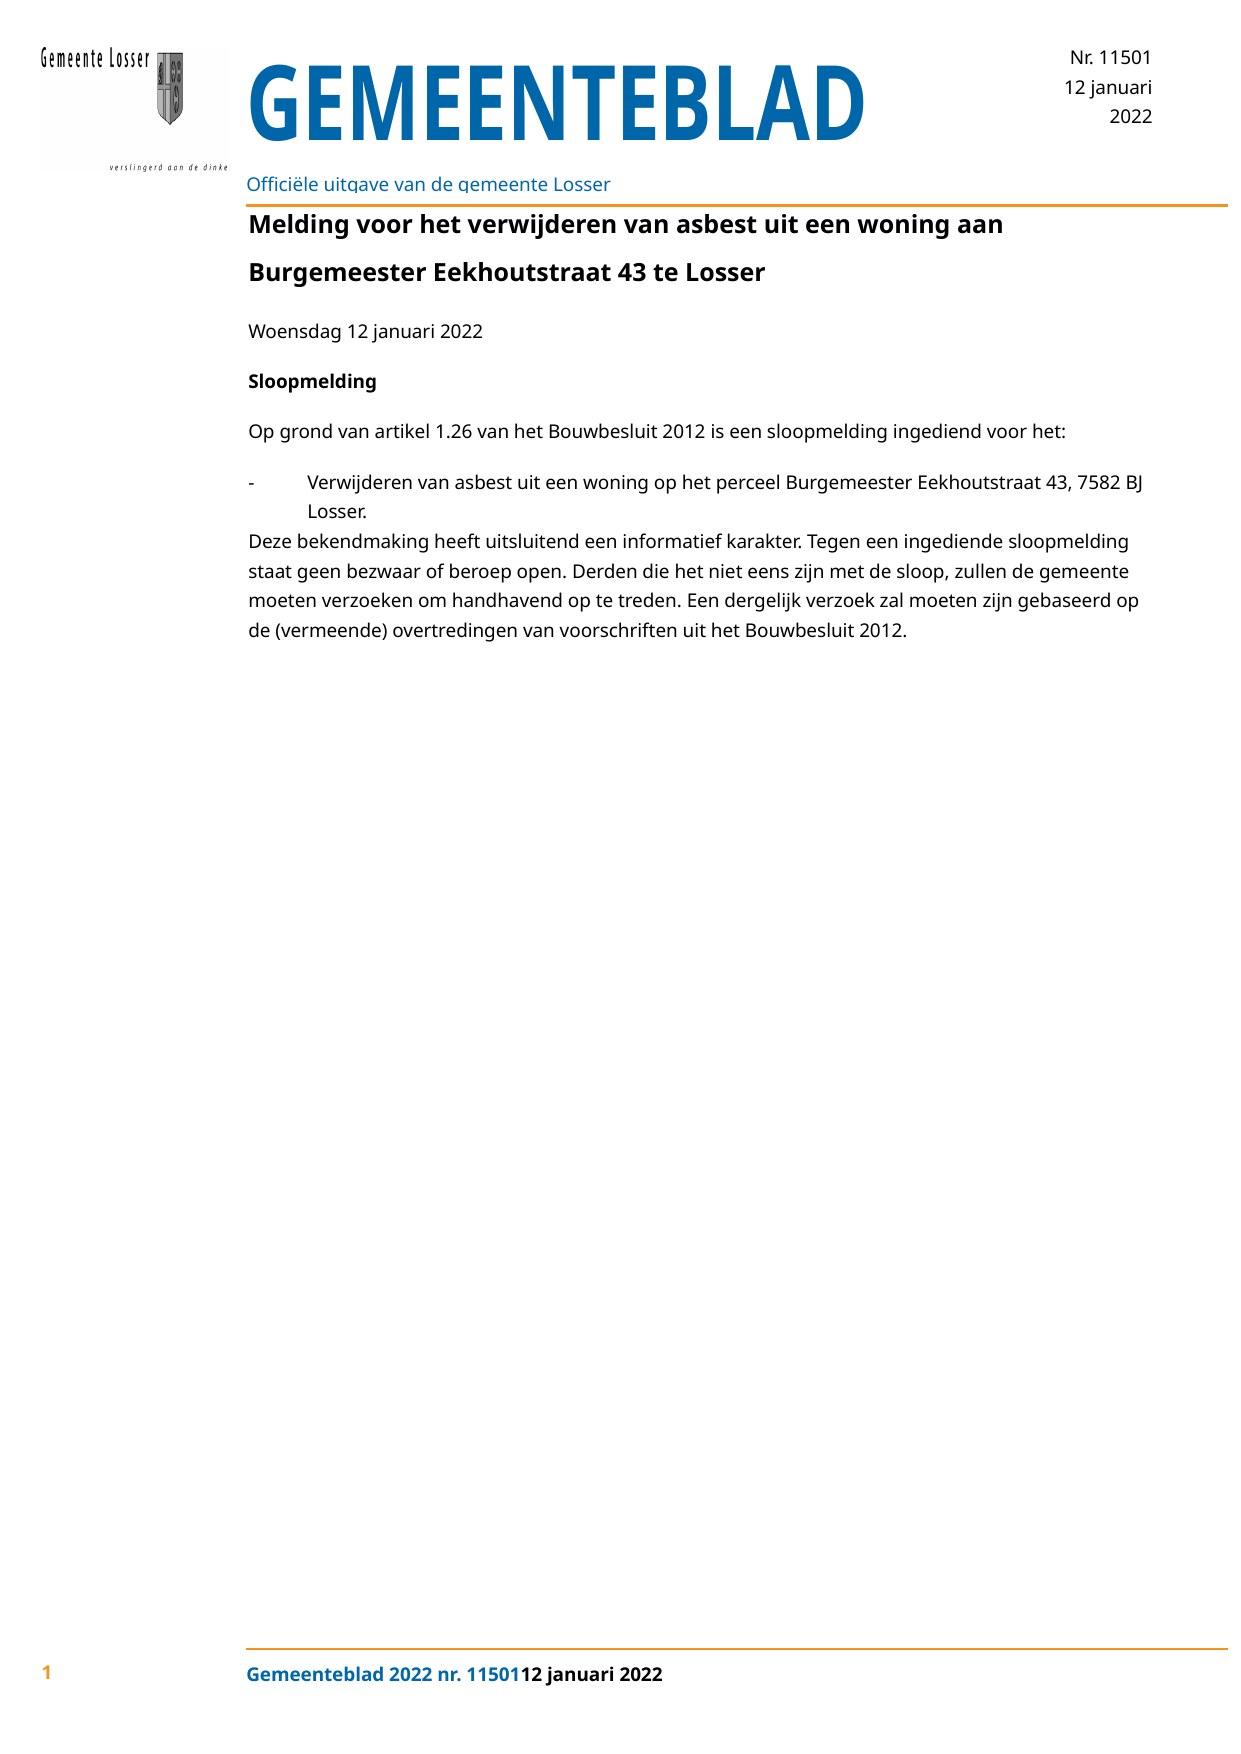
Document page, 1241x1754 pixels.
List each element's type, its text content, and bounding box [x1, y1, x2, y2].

text Sloopmelding [248, 368, 1152, 394]
text Melding voor het verwijderen van asbest uit een woning aan Burgemeester Eekhoutstraat 43 te Losser [248, 207, 1152, 288]
text Deze bekendmaking heeft uitsluitend een informatief karakter. Tegen een ingediende sloopmelding staat geen bezwaar of beroep open. Derden die het niet eens zijn met de sloop, zullen de gemeente moeten verzoeken om handhavend op te treden. Een dergelijk verzoek zal moeten zijn gebaseerd op de (vermeende) overtredingen van voorschriften uit het Bouwbesluit 2012. [248, 528, 1152, 643]
text Woensdag 12 januari 2022 [248, 318, 1152, 344]
text Op grond van artikel 1.26 van het Bouwbesluit 2012 is een sloopmelding ingediend voor het: [248, 419, 1152, 444]
picture [41, 47, 231, 172]
list Verwijderen van asbest uit een woning op het perceel Burgemeester Eekhoutstraat 43, 7582 BJ Losser. [248, 469, 1152, 524]
